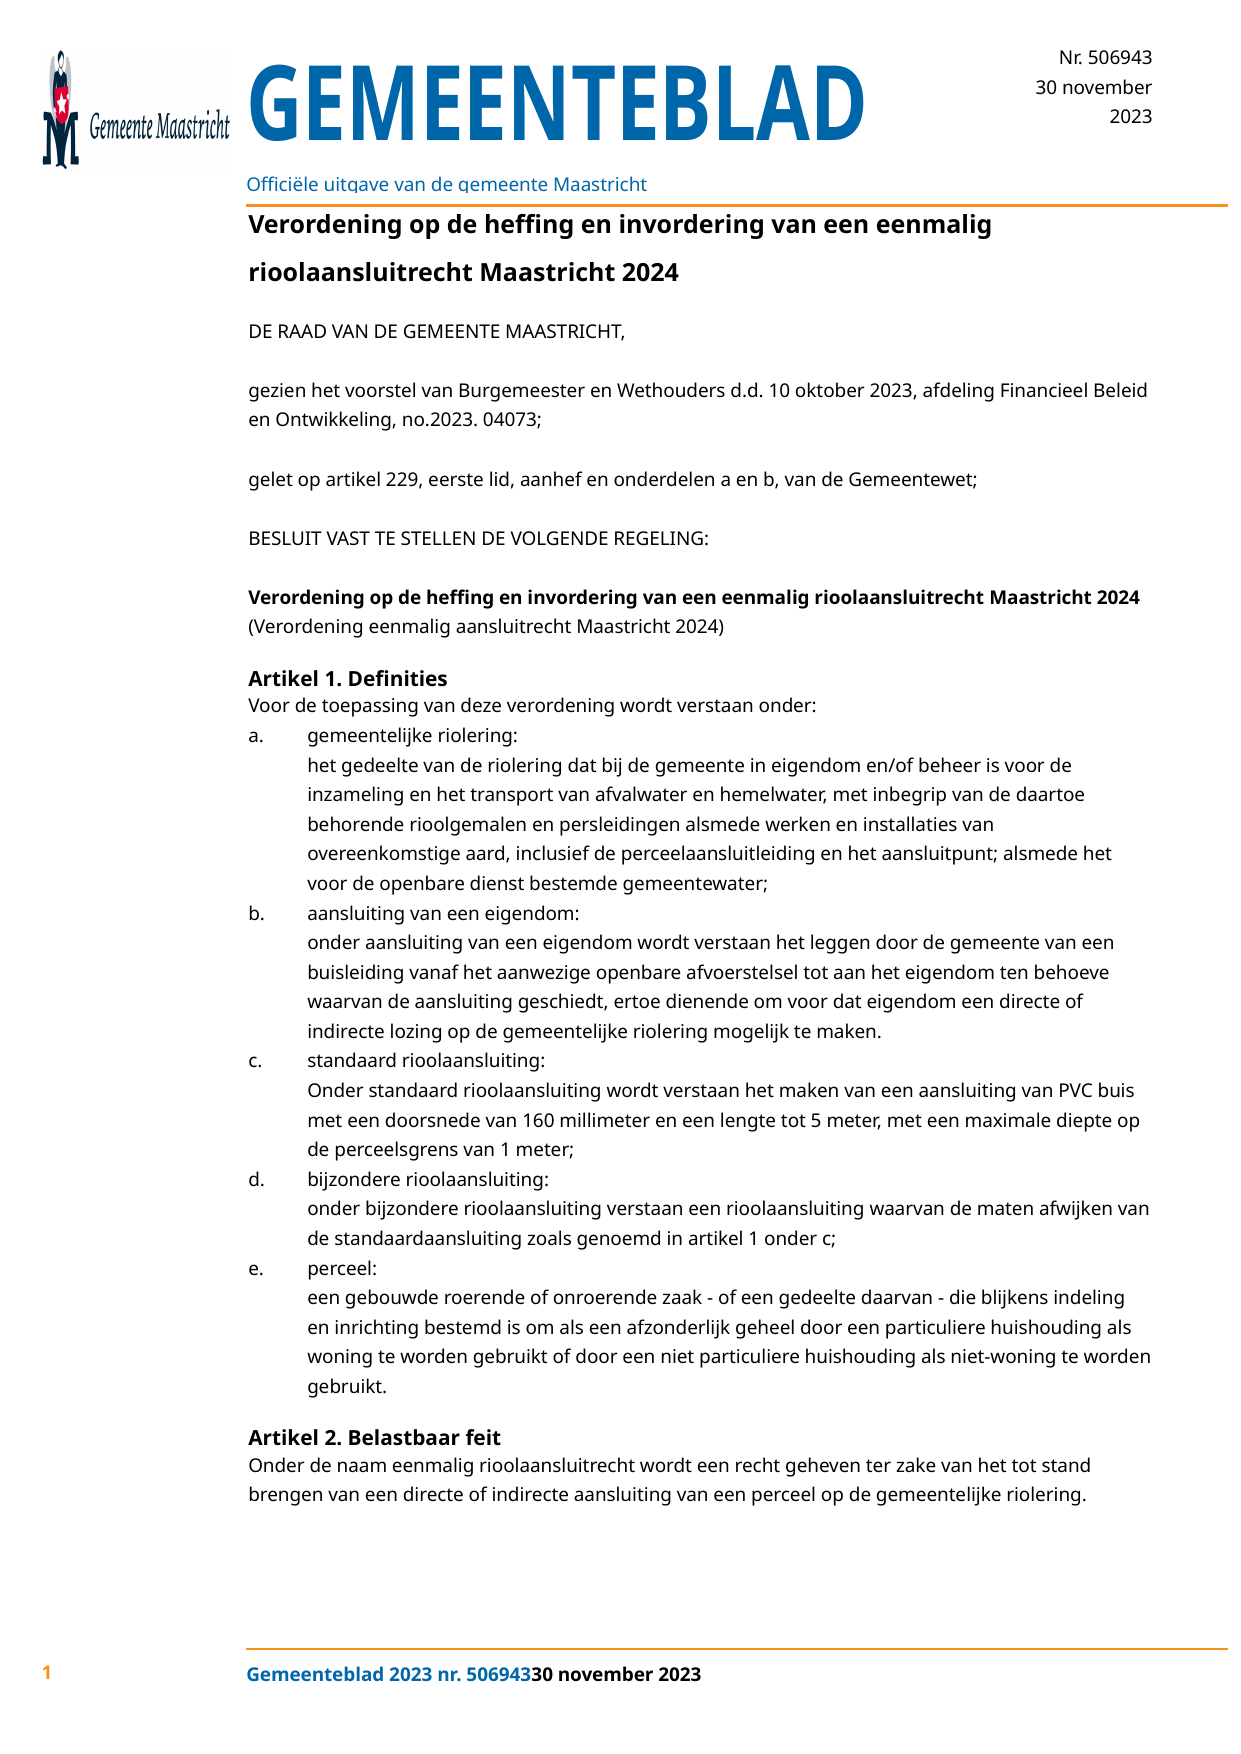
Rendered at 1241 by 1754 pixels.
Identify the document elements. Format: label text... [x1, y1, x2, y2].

text gezien het voorstel van Burgemeester en Wethouders d.d. 10 oktober 2023, afdeling Financieel Beleid en Ontwikkeling, no.2023. 04073; [248, 377, 1152, 432]
list perceel: [248, 1255, 1152, 1280]
text BESLUIT VAST TE STELLEN DE VOLGENDE REGELING: [248, 525, 1152, 551]
list bijzondere rioolaansluiting: [248, 1166, 1152, 1192]
text gelet op artikel 229, eerste lid, aanhef en onderdelen a en b, van de Gemeentewet; [248, 466, 1152, 492]
text Onder de naam eenmalig rioolaansluitrecht wordt een recht geheven ter zake van het tot stand brengen van een directe of indirecte aansluiting van een perceel op de gemeentelijke riolering. [248, 1452, 1152, 1507]
text Artikel 2. Belastbaar feit [248, 1423, 1152, 1452]
text Verordening op de heffing en invordering van een eenmalig rioolaansluitrecht Maastricht 2024 [248, 584, 1152, 610]
list onder bijzondere rioolaansluiting verstaan een rioolaansluiting waarvan de maten afwijken van de standaardaansluiting zoals genoemd in artikel 1 onder c; [248, 1196, 1152, 1251]
list het gedeelte van de riolering dat bij de gemeente in eigendom en/of beheer is voor de inzameling en het transport van afvalwater en hemelwater, met inbegrip van de daartoe behorende rioolgemalen en persleidingen alsmede werken en installaties van overeenkomstige aard, inclusief de perceelaansluitleiding en het aansluitpunt; alsmede het voor de openbare dienst bestemde gemeentewater; [248, 752, 1152, 896]
text Verordening op de heffing en invordering van een eenmalig rioolaansluitrecht Maastricht 2024 [248, 207, 1152, 288]
list gemeentelijke riolering: [248, 722, 1152, 748]
text Artikel 1. Definities [248, 664, 1152, 693]
text (Verordening eenmalig aansluitrecht Maastricht 2024) [248, 614, 1152, 639]
picture [41, 47, 231, 172]
list standaard rioolaansluiting: [248, 1048, 1152, 1073]
list aansluiting van een eigendom: [248, 900, 1152, 925]
list een gebouwde roerende of onroerende zaak - of een gedeelte daarvan - die blijkens indeling en inrichting bestemd is om als een afzonderlijk geheel door een particuliere huishouding als woning te worden gebruikt of door een niet particuliere huishouding als niet-woning te worden gebruikt. [248, 1284, 1152, 1399]
list Onder standaard rioolaansluiting wordt verstaan het maken van een aansluiting van PVC buis met een doorsnede van 160 millimeter en een lengte tot 5 meter, met een maximale diepte op de perceelsgrens van 1 meter; [248, 1077, 1152, 1162]
text DE RAAD VAN DE GEMEENTE MAASTRICHT, [248, 318, 1152, 344]
list onder aansluiting van een eigendom wordt verstaan het leggen door de gemeente van een buisleiding vanaf het aanwezige openbare afvoerstelsel tot aan het eigendom ten behoeve waarvan de aansluiting geschiedt, ertoe dienende om voor dat eigendom een directe of indirecte lozing op de gemeentelijke riolering mogelijk te maken. [248, 929, 1152, 1044]
text Voor de toepassing van deze verordening wordt verstaan onder: [248, 693, 1152, 718]
